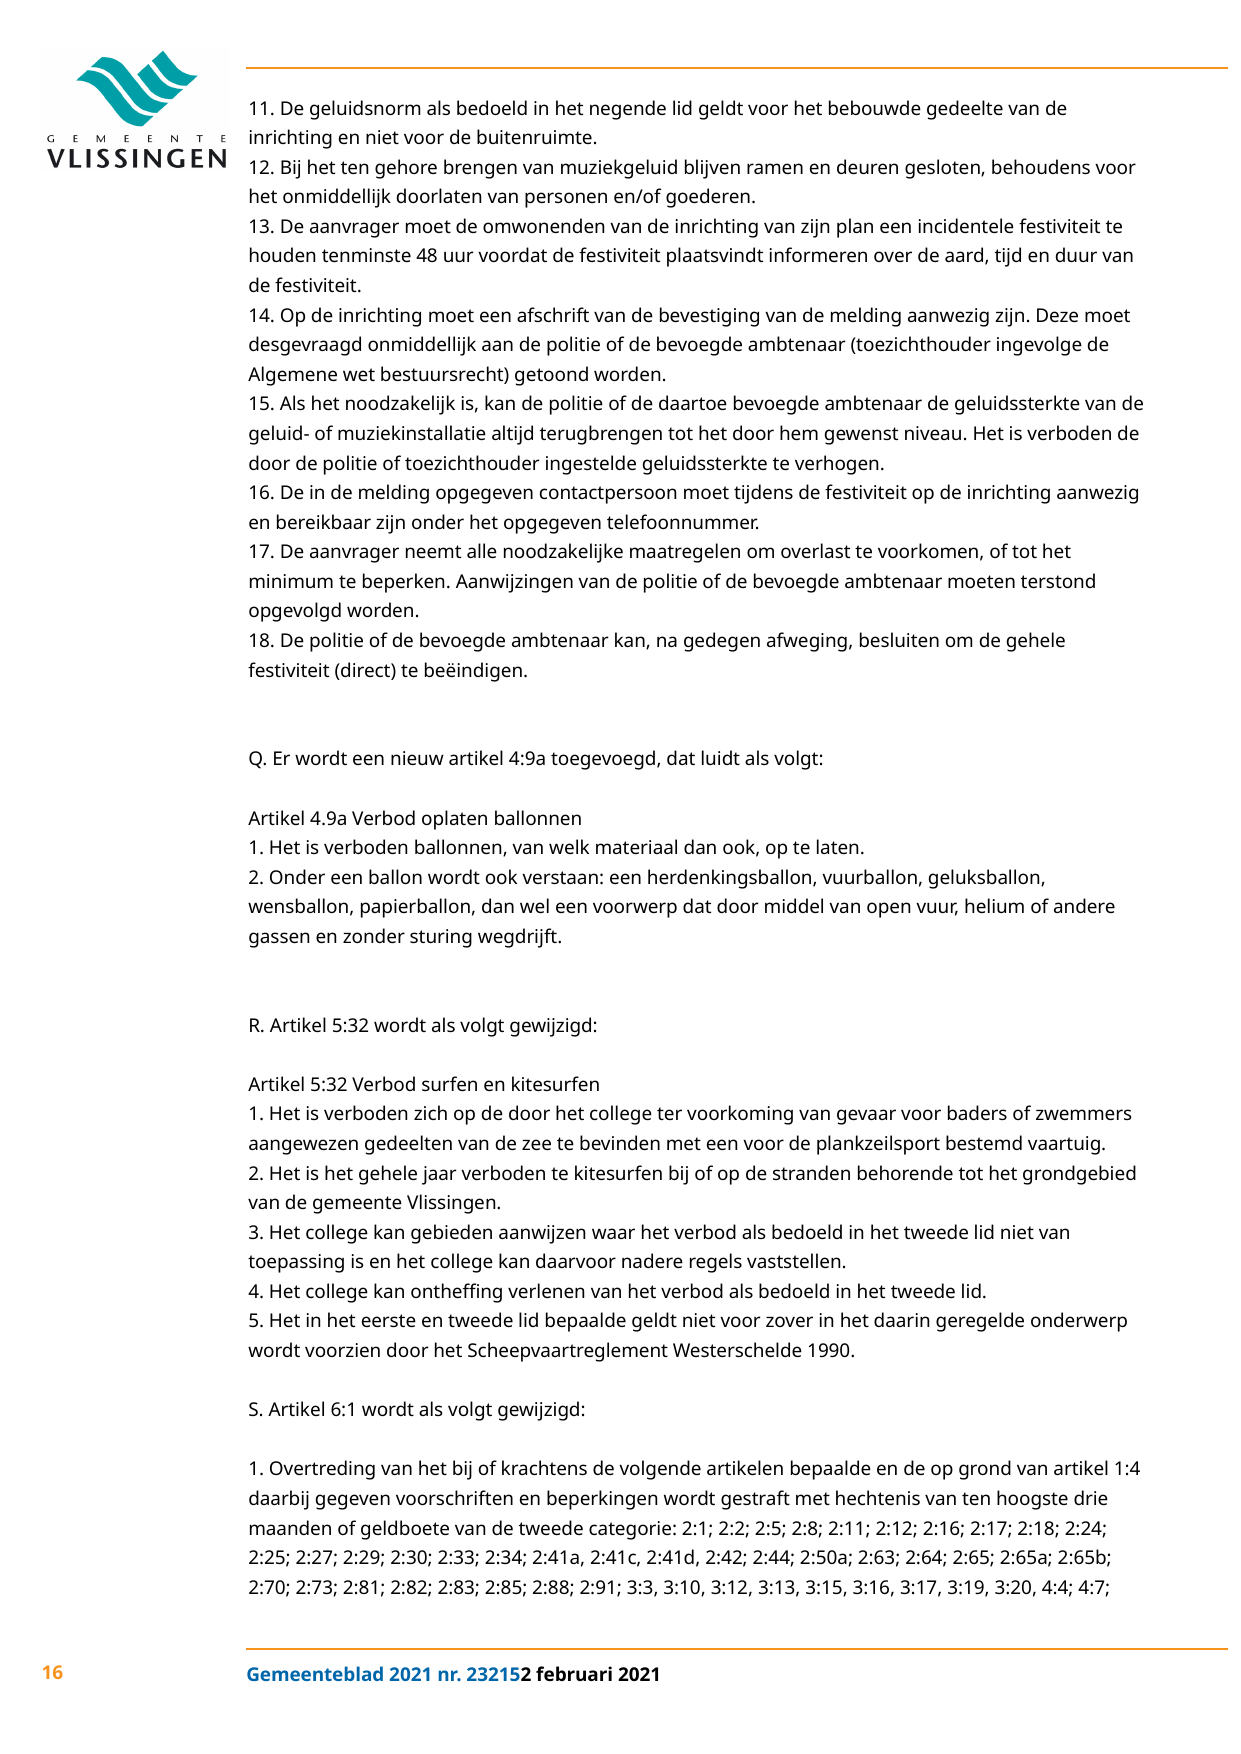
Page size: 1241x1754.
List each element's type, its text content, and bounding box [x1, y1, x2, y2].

text 4. Het college kan ontheffing verlenen van het verbod als bedoeld in het tweede lid. [248, 1278, 1152, 1304]
picture [41, 47, 231, 172]
text 15. Als het noodzakelijk is, kan de politie of de daartoe bevoegde ambtenaar de geluidssterkte van de geluid- of muziekinstallatie altijd terugbrengen tot het door hem gewenst niveau. Het is verboden de door de politie of toezichthouder ingestelde geluidssterkte te verhogen. [248, 391, 1152, 476]
text 13. De aanvrager moet de omwonenden van de inrichting van zijn plan een incidentele festiviteit te houden tenminste 48 uur voordat de festiviteit plaatsvindt informeren over de aard, tijd en duur van de festiviteit. [248, 213, 1152, 298]
text 1. Het is verboden ballonnen, van welk materiaal dan ook, op te laten. [248, 834, 1152, 860]
text 11. De geluidsnorm als bedoeld in het negende lid geldt voor het bebouwde gedeelte van de inrichting en niet voor de buitenruimte. [248, 95, 1152, 150]
text Artikel 4.9a Verbod oplaten ballonnen [248, 805, 1152, 831]
text 16. De in de melding opgegeven contactpersoon moet tijdens de festiviteit op de inrichting aanwezig en bereikbaar zijn onder het opgegeven telefoonnummer. [248, 479, 1152, 535]
text Q. Er wordt een nieuw artikel 4:9a toegevoegd, dat luidt als volgt: [248, 746, 1152, 771]
text 18. De politie of de bevoegde ambtenaar kan, na gedegen afweging, besluiten om de gehele festiviteit (direct) te beëindigen. [248, 627, 1152, 683]
text 1. Overtreding van het bij of krachtens de volgende artikelen bepaalde en de op grond van artikel 1:4 daarbij gegeven voorschriften en beperkingen wordt gestraft met hechtenis van ten hoogste drie maanden of geldboete van de tweede categorie: 2:1; 2:2; 2:5; 2:8; 2:11; 2:12; 2:16; 2:17; 2:18; 2:24; 2:25; 2:27; 2:29; 2:30; 2:33; 2:34; 2:41a, 2:41c, 2:41d, 2:42; 2:44; 2:50a; 2:63; 2:64; 2:65; 2:65a; 2:65b; 2:70; 2:73; 2:81; 2:82; 2:83; 2:85; 2:88; 2:91; 3:3, 3:10, 3:12, 3:13, 3:15, 3:16, 3:17, 3:19, 3:20, 4:4; 4:7; [248, 1456, 1152, 1600]
text 5. Het in het eerste en tweede lid bepaalde geldt niet voor zover in het daarin geregelde onderwerp wordt voorzien door het Scheepvaartreglement Westerschelde 1990. [248, 1308, 1152, 1363]
text 2. Het is het gehele jaar verboden te kitesurfen bij of op de stranden behorende tot het grondgebied van de gemeente Vlissingen. [248, 1160, 1152, 1215]
text 3. Het college kan gebieden aanwijzen waar het verbod als bedoeld in het tweede lid niet van toepassing is en het college kan daarvoor nadere regels vaststellen. [248, 1219, 1152, 1274]
text 14. Op de inrichting moet een afschrift van de bevestiging van de melding aanwezig zijn. Deze moet desgevraagd onmiddellijk aan de politie of de bevoegde ambtenaar (toezichthouder ingevolge de Algemene wet bestuursrecht) getoond worden. [248, 302, 1152, 387]
text 17. De aanvrager neemt alle noodzakelijke maatregelen om overlast te voorkomen, of tot het minimum te beperken. Aanwijzingen van de politie of de bevoegde ambtenaar moeten terstond opgevolgd worden. [248, 538, 1152, 623]
text 1. Het is verboden zich op de door het college ter voorkoming van gevaar voor baders of zwemmers aangewezen gedeelten van de zee te bevinden met een voor de plankzeilsport bestemd vaartuig. [248, 1101, 1152, 1156]
text Artikel 5:32 Verbod surfen en kitesurfen [248, 1071, 1152, 1097]
text R. Artikel 5:32 wordt als volgt gewijzigd: [248, 1012, 1152, 1038]
text S. Artikel 6:1 wordt als volgt gewijzigd: [248, 1396, 1152, 1422]
text 2. Onder een ballon wordt ook verstaan: een herdenkingsballon, vuurballon, geluksballon, wensballon, papierballon, dan wel een voorwerp dat door middel van open vuur, helium of andere gassen en zonder sturing wegdrijft. [248, 864, 1152, 949]
text 12. Bij het ten gehore brengen van muziekgeluid blijven ramen en deuren gesloten, behoudens voor het onmiddellijk doorlaten van personen en/of goederen. [248, 154, 1152, 209]
